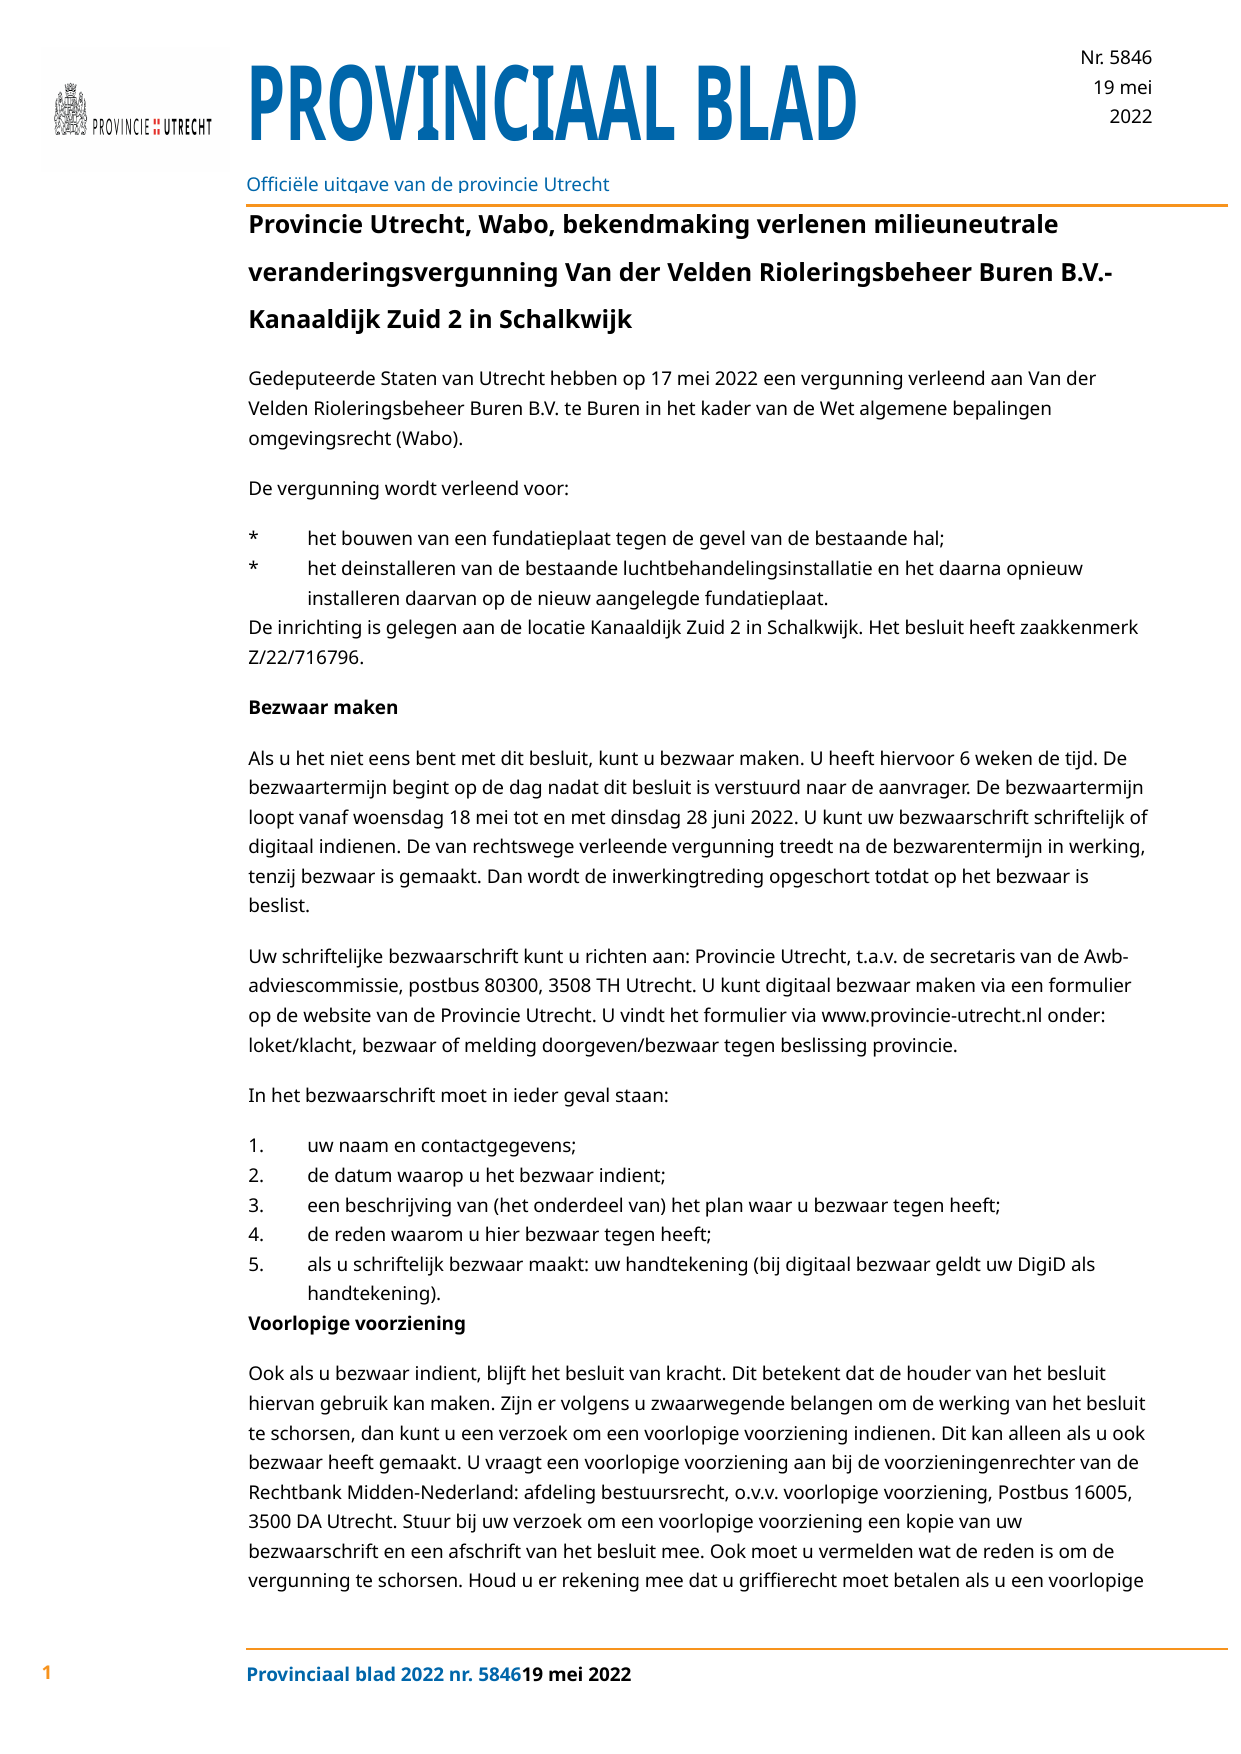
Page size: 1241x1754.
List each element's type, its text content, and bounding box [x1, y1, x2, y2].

text Voorlopige voorziening [248, 1310, 1152, 1336]
text De vergunning wordt verleend voor: [248, 475, 1152, 501]
picture [41, 47, 231, 172]
list een beschrijving van (het onderdeel van) het plan waar u bezwaar tegen heeft; [248, 1192, 1152, 1217]
text Uw schriftelijke bezwaarschrift kunt u richten aan: Provincie Utrecht, t.a.v. de secretaris van de Awb-adviescommissie, postbus 80300, 3508 TH Utrecht. U kunt digitaal bezwaar maken via een formulier op de website van de Provincie Utrecht. U vindt het formulier via www.provincie-utrecht.nl onder: loket/klacht, bezwaar of melding doorgeven/bezwaar tegen beslissing provincie. [248, 943, 1152, 1057]
list het deinstalleren van de bestaande luchtbehandelingsinstallatie en het daarna opnieuw installeren daarvan op de nieuw aangelegde fundatieplaat. [248, 555, 1152, 610]
text Als u het niet eens bent met dit besluit, kunt u bezwaar maken. U heeft hiervoor 6 weken de tijd. De bezwaartermijn begint op de dag nadat dit besluit is verstuurd naar de aanvrager. De bezwaartermijn loopt vanaf woensdag 18 mei tot en met dinsdag 28 juni 2022. U kunt uw bezwaarschrift schriftelijk of digitaal indienen. De van rechtswege verleende vergunning treedt na de bezwarentermijn in werking, tenzij bezwaar is gemaakt. Dan wordt de inwerkingtreding opgeschort totdat op het bezwaar is beslist. [248, 745, 1152, 918]
text De inrichting is gelegen aan de locatie Kanaaldijk Zuid 2 in Schalkwijk. Het besluit heeft zaakkenmerk Z/22/716796. [248, 614, 1152, 669]
text In het bezwaarschrift moet in ieder geval staan: [248, 1082, 1152, 1108]
text Bezwaar maken [248, 694, 1152, 720]
text Ook als u bezwaar indient, blijft het besluit van kracht. Dit betekent dat de houder van het besluit hiervan gebruik kan maken. Zijn er volgens u zwaarwegende belangen om de werking van het besluit te schorsen, dan kunt u een verzoek om een voorlopige voorziening indienen. Dit kan alleen als u ook bezwaar heeft gemaakt. U vraagt een voorlopige voorziening aan bij de voorzieningenrechter van de Rechtbank Midden-Nederland: afdeling bestuursrecht, o.v.v. voorlopige voorziening, Postbus 16005, 3500 DA Utrecht. Stuur bij uw verzoek om een voorlopige voorziening een kopie van uw bezwaarschrift en een afschrift van het besluit mee. Ook moet u vermelden wat de reden is om de vergunning te schorsen. Houd u er rekening mee dat u griffierecht moet betalen als u een voorlopige [248, 1361, 1152, 1593]
list de datum waarop u het bezwaar indient; [248, 1162, 1152, 1188]
list als u schriftelijk bezwaar maakt: uw handtekening (bij digitaal bezwaar geldt uw DigiD als handtekening). [248, 1251, 1152, 1306]
list uw naam en contactgegevens; [248, 1133, 1152, 1158]
text Provincie Utrecht, Wabo, bekendmaking verlenen milieuneutrale veranderingsvergunning Van der Velden Rioleringsbeheer Buren B.V.- Kanaaldijk Zuid 2 in Schalkwijk [248, 207, 1152, 336]
text Gedeputeerde Staten van Utrecht hebben op 17 mei 2022 een vergunning verleend aan Van der Velden Rioleringsbeheer Buren B.V. te Buren in het kader van de Wet algemene bepalingen omgevingsrecht (Wabo). [248, 366, 1152, 450]
list het bouwen van een fundatieplaat tegen de gevel van de bestaande hal; [248, 526, 1152, 551]
list de reden waarom u hier bezwaar tegen heeft; [248, 1221, 1152, 1247]
